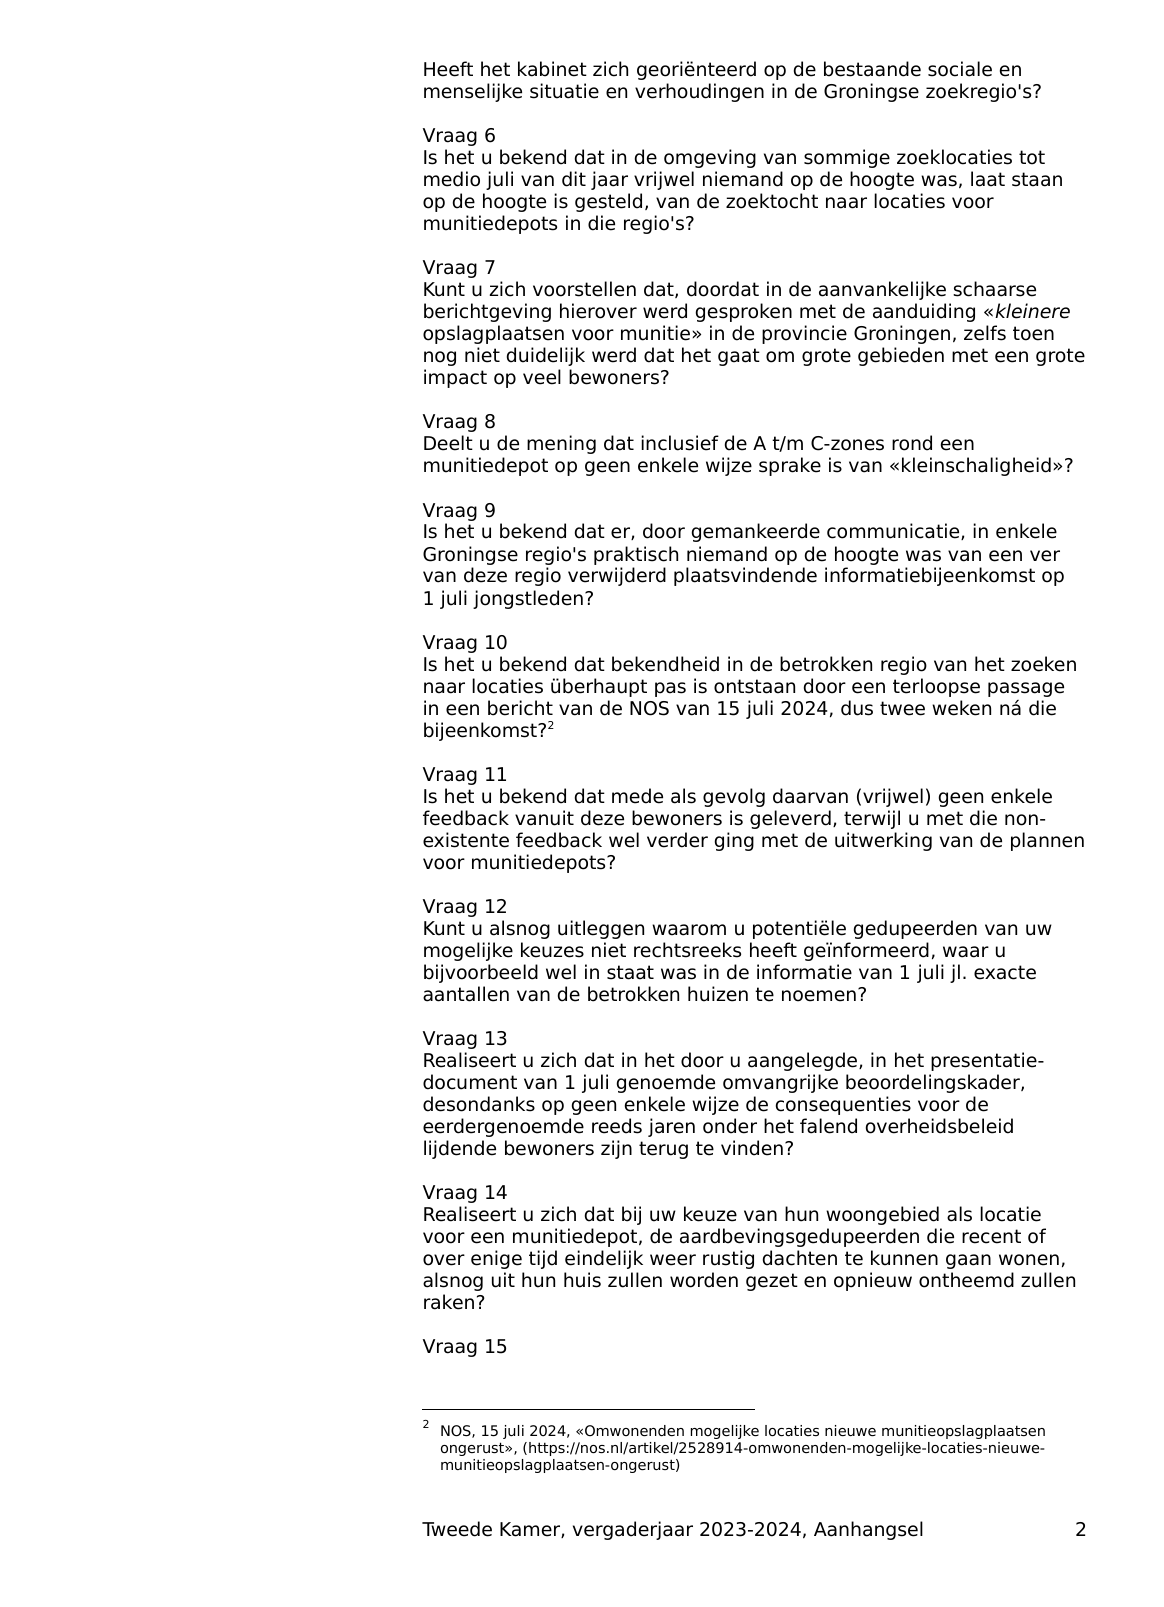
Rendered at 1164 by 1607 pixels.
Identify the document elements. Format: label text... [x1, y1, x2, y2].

text Kunt u alsnog uitleggen waarom u potentiële gedupeerden van uw mogelijke keuzes niet rechtsreeks heeft geïnformeerd, waar u bijvoorbeeld wel in staat was in de informatie van 1 juli jl. exacte aantallen van de betrokken huizen te noemen? [422, 918, 1087, 1006]
text NOS, 15 juli 2024, «Omwonenden mogelijke locaties nieuwe munitieopslagplaatsen ongerust», (https://nos.nl/artikel/2528914-omwonenden-mogelijke-locaties-nieuwe-munitieopslagplaatsen-ongerust) [422, 1418, 1087, 1474]
text Is het u bekend dat in de omgeving van sommige zoeklocaties tot medio juli van dit jaar vrijwel niemand op de hoogte was, laat staan op de hoogte is gesteld, van de zoektocht naar locaties voor munitiedepots in die regio's? [422, 147, 1087, 235]
text Vraag 11 [422, 764, 1087, 786]
text Vraag 9 [422, 499, 1087, 521]
text Kunt u zich voorstellen dat, doordat in de aanvankelijke schaarse berichtgeving hierover werd gesproken met de aanduiding «kleinere opslagplaatsen voor munitie» in de provincie Groningen, zelfs toen nog niet duidelijk werd dat het gaat om grote gebieden met een grote impact op veel bewoners? [422, 279, 1087, 389]
text Vraag 12 [422, 896, 1087, 918]
text Deelt u de mening dat inclusief de A t/m C-zones rond een munitiedepot op geen enkele wijze sprake is van «kleinschaligheid»? [422, 433, 1087, 477]
text Vraag 6 [422, 125, 1087, 147]
text Heeft het kabinet zich georiënteerd op de bestaande sociale en menselijke situatie en verhoudingen in de Groningse zoekregio's? [422, 59, 1087, 103]
text Realiseert u zich dat bij uw keuze van hun woongebied als locatie voor een munitiedepot, de aardbevingsgedupeerden die recent of over enige tijd eindelijk weer rustig dachten te kunnen gaan wonen, alsnog uit hun huis zullen worden gezet en opnieuw ontheemd zullen raken? [422, 1204, 1087, 1314]
text Is het u bekend dat er, door gemankeerde communicatie, in enkele Groningse regio's praktisch niemand op de hoogte was van een ver van deze regio verwijderd plaatsvindende informatiebijeenkomst op 1 juli jongstleden? [422, 521, 1087, 609]
text Vraag 10 [422, 632, 1087, 653]
text Is het u bekend dat bekendheid in de betrokken regio van het zoeken naar locaties überhaupt pas is ontstaan door een terloopse passage in een bericht van de NOS van 15 juli 2024, dus twee weken ná die bijeenkomst? [422, 653, 1087, 741]
text Vraag 13 [422, 1028, 1087, 1050]
text Vraag 7 [422, 257, 1087, 279]
text Is het u bekend dat mede als gevolg daarvan (vrijwel) geen enkele feedback vanuit deze bewoners is geleverd, terwijl u met die non-existente feedback wel verder ging met de uitwerking van de plannen voor munitiedepots? [422, 786, 1087, 873]
text Vraag 15 [422, 1336, 1087, 1358]
text Vraag 14 [422, 1182, 1087, 1204]
text Vraag 8 [422, 411, 1087, 433]
text Realiseert u zich dat in het door u aangelegde, in het presentatie-document van 1 juli genoemde omvangrijke beoordelingskader, desondanks op geen enkele wijze de consequenties voor de eerdergenoemde reeds jaren onder het falend overheidsbeleid lijdende bewoners zijn terug te vinden? [422, 1050, 1087, 1160]
